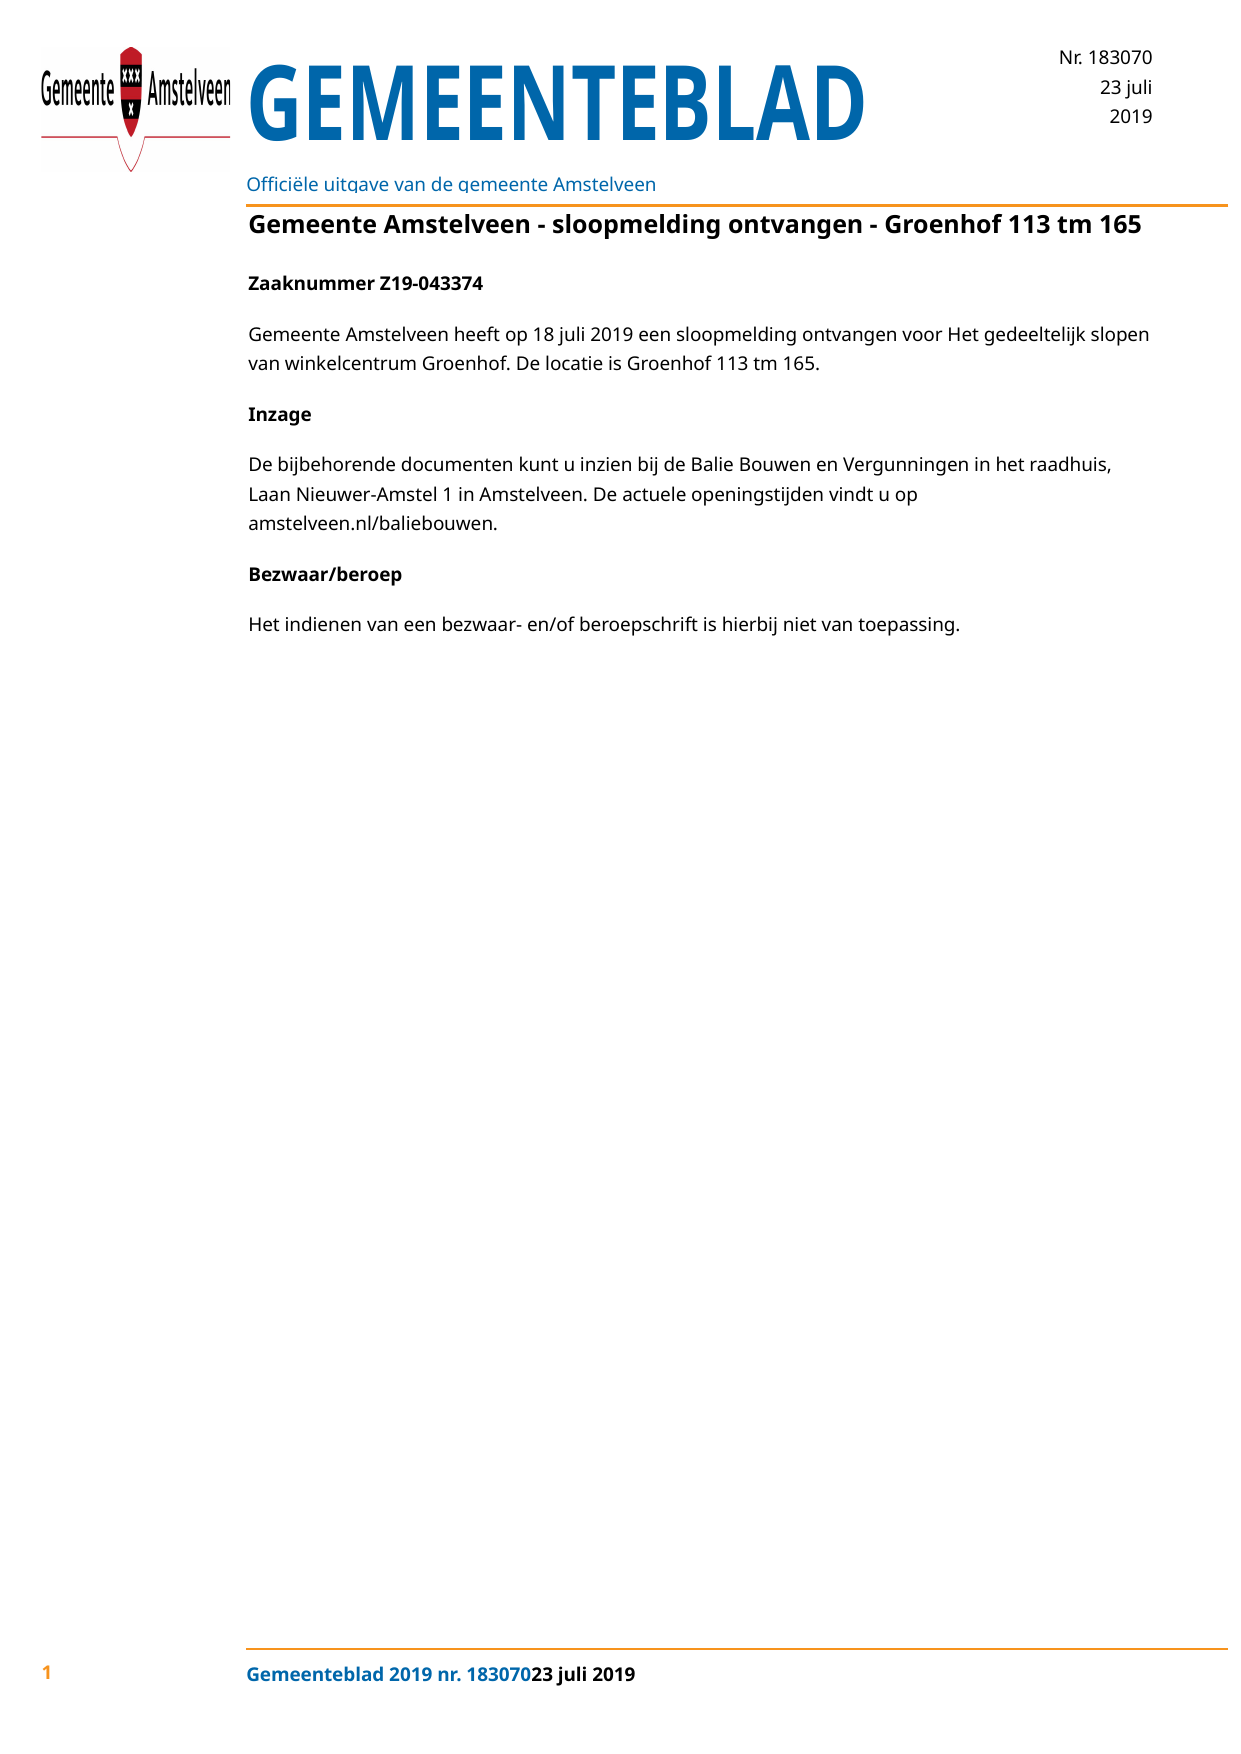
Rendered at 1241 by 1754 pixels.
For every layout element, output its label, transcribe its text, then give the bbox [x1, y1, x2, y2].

text Gemeente Amstelveen - sloopmelding ontvangen - Groenhof 113 tm 165 [248, 207, 1152, 241]
text Inzage [248, 401, 1152, 426]
text Zaaknummer Z19-043374 [248, 270, 1152, 296]
text Het indienen van een bezwaar- en/of beroepschrift is hierbij niet van toepassing. [248, 611, 1152, 637]
text Bezwaar/beroep [248, 561, 1152, 586]
picture [41, 47, 231, 172]
text De bijbehorende documenten kunt u inzien bij de Balie Bouwen en Vergunningen in het raadhuis, Laan Nieuwer-Amstel 1 in Amstelveen. De actuele openingstijden vindt u op amstelveen.nl/baliebouwen. [248, 451, 1152, 536]
text Gemeente Amstelveen heeft op 18 juli 2019 een sloopmelding ontvangen voor Het gedeeltelijk slopen van winkelcentrum Groenhof. De locatie is Groenhof 113 tm 165. [248, 321, 1152, 376]
